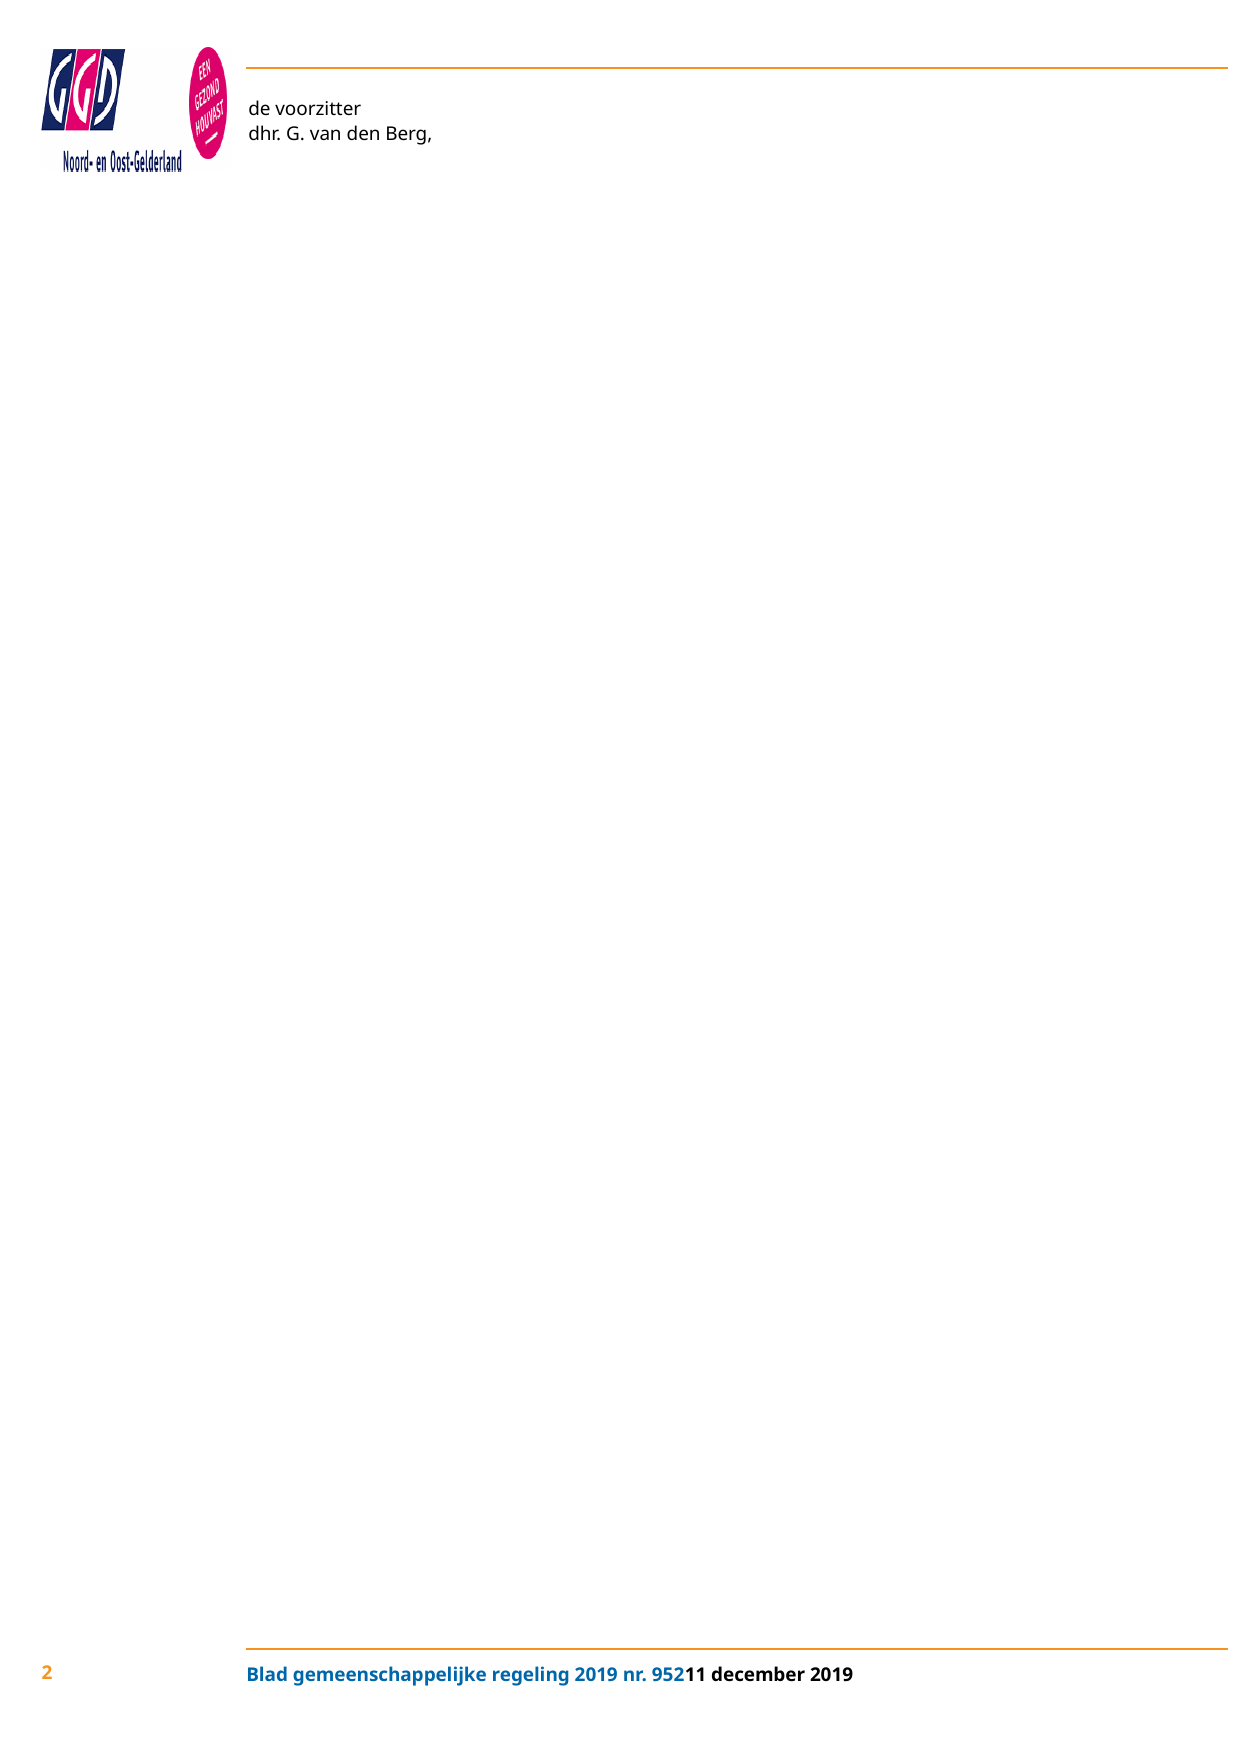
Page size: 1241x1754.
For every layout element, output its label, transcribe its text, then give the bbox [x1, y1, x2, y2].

text de voorzitter [248, 95, 1152, 121]
text dhr. G. van den Berg, [248, 121, 1152, 146]
picture [41, 47, 231, 172]
